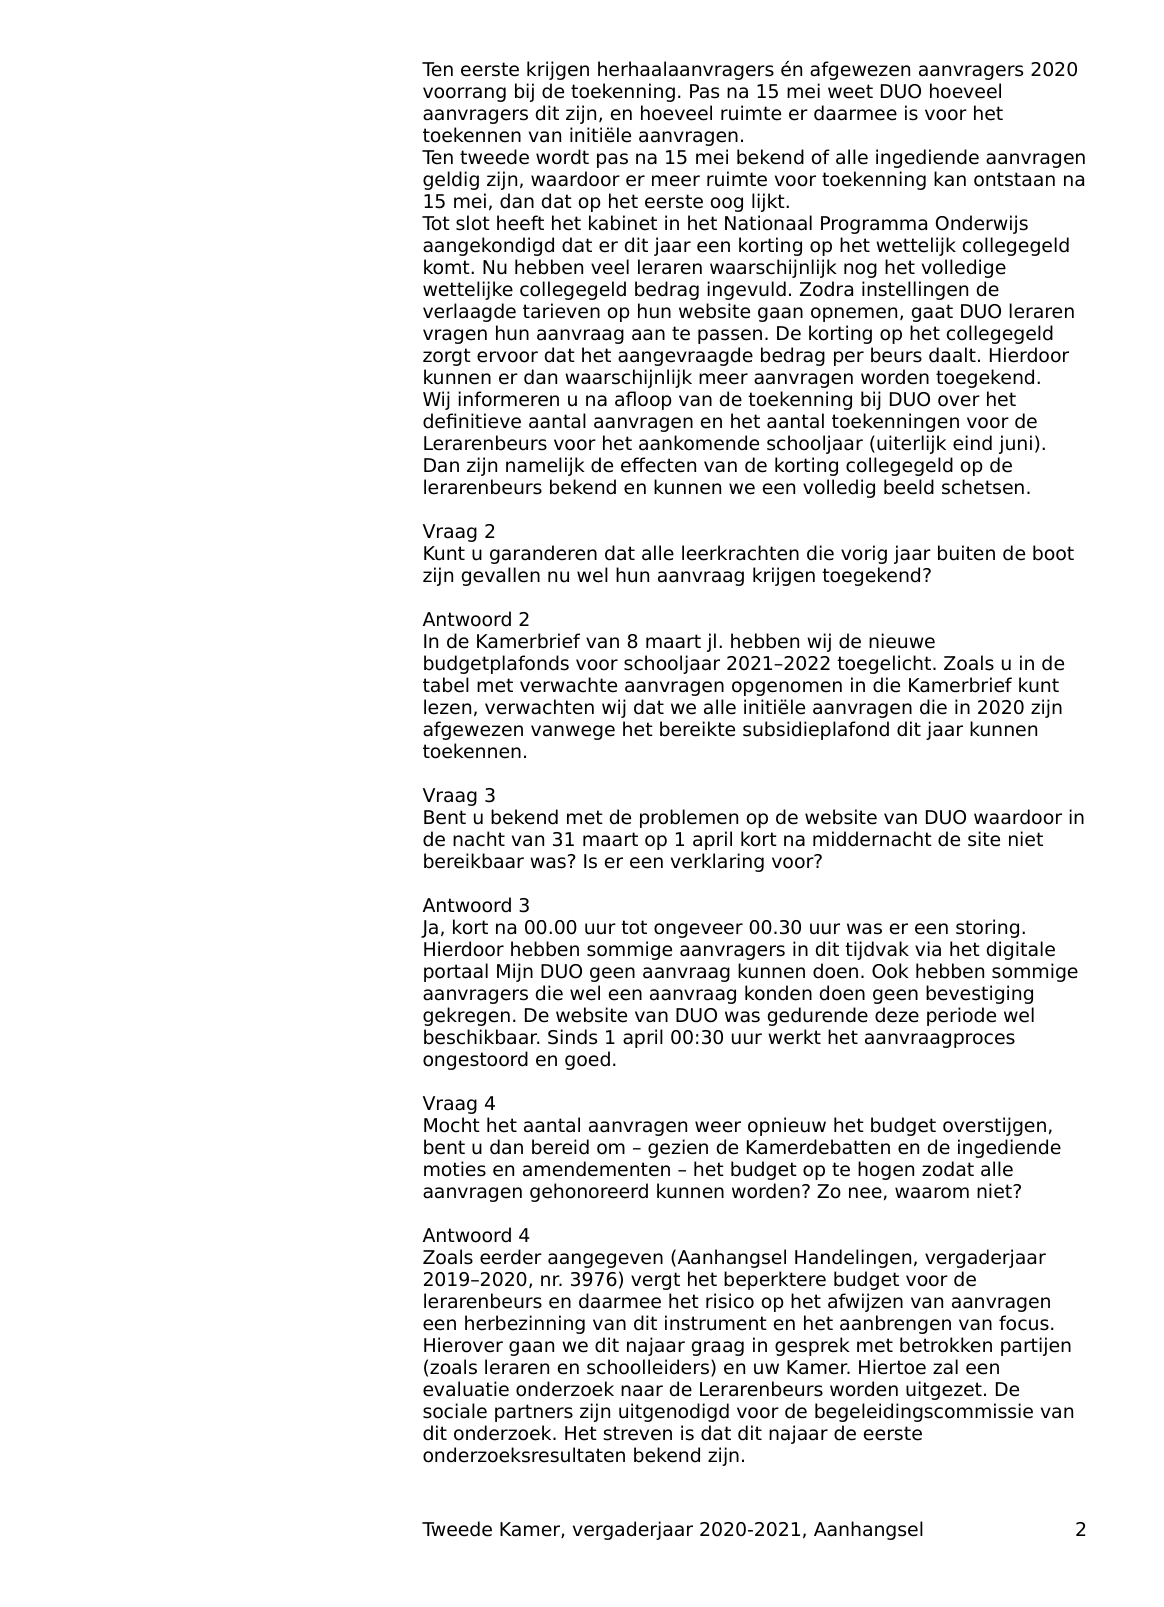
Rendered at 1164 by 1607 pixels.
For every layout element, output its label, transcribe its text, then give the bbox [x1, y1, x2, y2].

text Antwoord 4 [422, 1225, 1087, 1247]
text Wij informeren u na afloop van de toekenning bij DUO over het definitieve aantal aanvragen en het aantal toekenningen voor de Lerarenbeurs voor het aankomende schooljaar (uiterlijk eind juni). Dan zijn namelijk de effecten van de korting collegegeld op de lerarenbeurs bekend en kunnen we een volledig beeld schetsen. [422, 389, 1087, 499]
text Kunt u garanderen dat alle leerkrachten die vorig jaar buiten de boot zijn gevallen nu wel hun aanvraag krijgen toegekend? [422, 543, 1087, 587]
text Antwoord 2 [422, 609, 1087, 631]
text Mocht het aantal aanvragen weer opnieuw het budget overstijgen, bent u dan bereid om – gezien de Kamerdebatten en de ingediende moties en amendementen – het budget op te hogen zodat alle aanvragen gehonoreerd kunnen worden? Zo nee, waarom niet? [422, 1115, 1087, 1203]
text Vraag 2 [422, 521, 1087, 543]
text Tot slot heeft het kabinet in het Nationaal Programma Onderwijs aangekondigd dat er dit jaar een korting op het wettelijk collegegeld komt. Nu hebben veel leraren waarschijnlijk nog het volledige wettelijke collegegeld bedrag ingevuld. Zodra instellingen de verlaagde tarieven op hun website gaan opnemen, gaat DUO leraren vragen hun aanvraag aan te passen. De korting op het collegegeld zorgt ervoor dat het aangevraagde bedrag per beurs daalt. Hierdoor kunnen er dan waarschijnlijk meer aanvragen worden toegekend. [422, 213, 1087, 389]
text Bent u bekend met de problemen op de website van DUO waardoor in de nacht van 31 maart op 1 april kort na middernacht de site niet bereikbaar was? Is er een verklaring voor? [422, 807, 1087, 873]
text Antwoord 3 [422, 895, 1087, 917]
text Ten eerste krijgen herhaalaanvragers én afgewezen aanvragers 2020 voorrang bij de toekenning. Pas na 15 mei weet DUO hoeveel aanvragers dit zijn, en hoeveel ruimte er daarmee is voor het toekennen van initiële aanvragen. [422, 59, 1087, 147]
text Zoals eerder aangegeven (Aanhangsel Handelingen, vergaderjaar 2019–2020, nr. 3976) vergt het beperktere budget voor de lerarenbeurs en daarmee het risico op het afwijzen van aanvragen een herbezinning van dit instrument en het aanbrengen van focus. Hierover gaan we dit najaar graag in gesprek met betrokken partijen (zoals leraren en schoolleiders) en uw Kamer. Hiertoe zal een evaluatie onderzoek naar de Lerarenbeurs worden uitgezet. De sociale partners zijn uitgenodigd voor de begeleidingscommissie van dit onderzoek. Het streven is dat dit najaar de eerste onderzoeksresultaten bekend zijn. [422, 1247, 1087, 1467]
text Vraag 4 [422, 1093, 1087, 1115]
text In de Kamerbrief van 8 maart jl. hebben wij de nieuwe budgetplafonds voor schooljaar 2021–2022 toegelicht. Zoals u in de tabel met verwachte aanvragen opgenomen in die Kamerbrief kunt lezen, verwachten wij dat we alle initiële aanvragen die in 2020 zijn afgewezen vanwege het bereikte subsidieplafond dit jaar kunnen toekennen. [422, 631, 1087, 763]
text Ten tweede wordt pas na 15 mei bekend of alle ingediende aanvragen geldig zijn, waardoor er meer ruimte voor toekenning kan ontstaan na 15 mei, dan dat op het eerste oog lijkt. [422, 147, 1087, 213]
text Vraag 3 [422, 785, 1087, 807]
text Ja, kort na 00.00 uur tot ongeveer 00.30 uur was er een storing. Hierdoor hebben sommige aanvragers in dit tijdvak via het digitale portaal Mijn DUO geen aanvraag kunnen doen. Ook hebben sommige aanvragers die wel een aanvraag konden doen geen bevestiging gekregen. De website van DUO was gedurende deze periode wel beschikbaar. Sinds 1 april 00:30 uur werkt het aanvraagproces ongestoord en goed. [422, 917, 1087, 1071]
